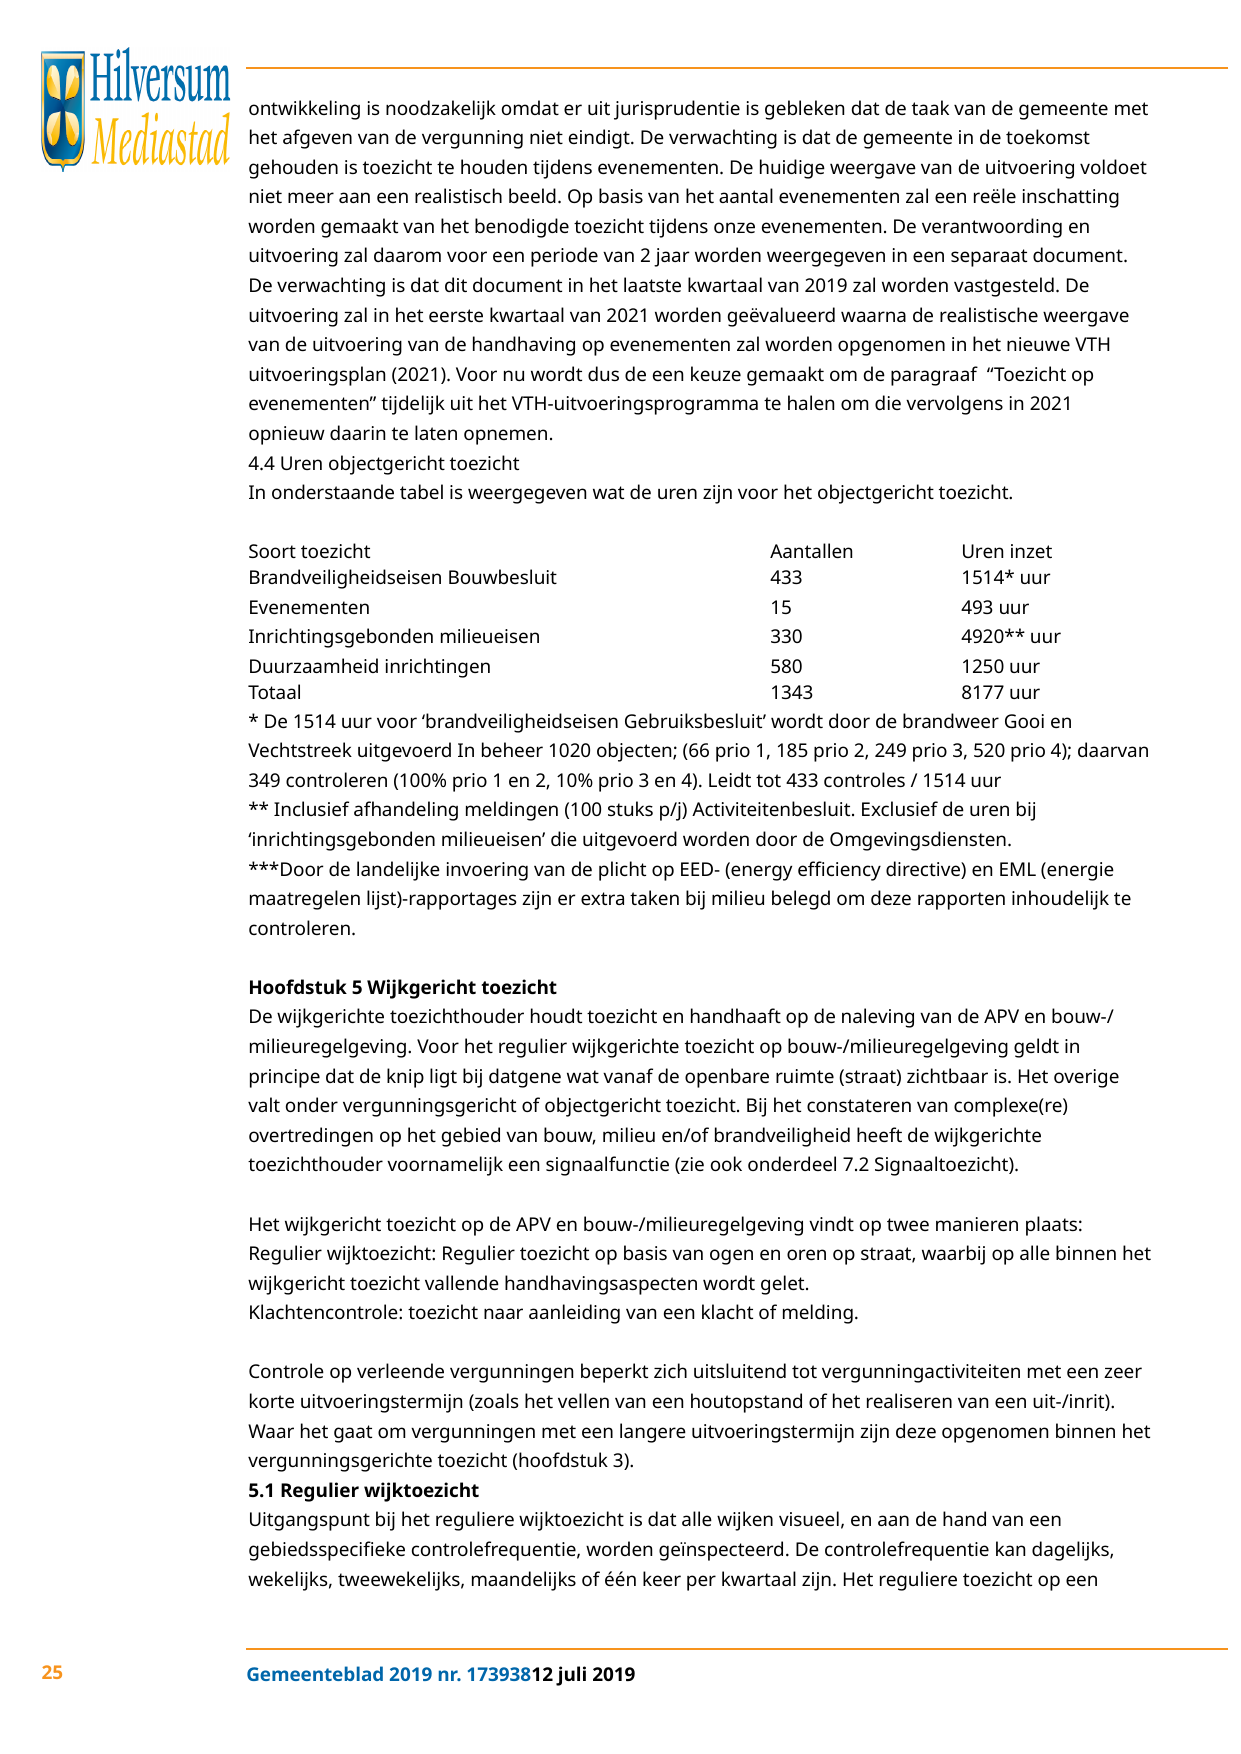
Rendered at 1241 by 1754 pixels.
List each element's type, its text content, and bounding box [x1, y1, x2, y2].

text Controle op verleende vergunningen beperkt zich uitsluitend tot vergunningactiviteiten met een zeer korte uitvoeringstermijn (zoals het vellen van een houtopstand of het realiseren van een uit-/inrit). Waar het gaat om vergunningen met een langere uitvoeringstermijn zijn deze opgenomen binnen het vergunningsgerichte toezicht (hoofdstuk 3). [248, 1359, 1152, 1473]
table_cell Totaal [248, 679, 770, 704]
text Het wijkgericht toezicht op de APV en bouw-/milieuregelgeving vindt op twee manieren plaats: [248, 1211, 1152, 1236]
text In onderstaande tabel is weergegeven wat de uren zijn voor het objectgericht toezicht. [248, 479, 1152, 505]
text Uitgangspunt bij het reguliere wijktoezicht is dat alle wijken visueel, en aan de hand van een gebiedsspecifieke controlefrequentie, worden geïnspecteerd. De controlefrequentie kan dagelijks, wekelijks, tweewekelijks, maandelijks of één keer per kwartaal zijn. Het reguliere toezicht op een [248, 1507, 1152, 1591]
table_cell 8177 uur [961, 679, 1152, 704]
text milieuregelgeving. Voor het regulier wijkgerichte toezicht op bouw-/milieuregelgeving geldt in principe dat de knip ligt bij datgene wat vanaf de openbare ruimte (straat) zichtbaar is. Het overige valt onder vergunningsgericht of objectgericht toezicht. Bij het constateren van complexe(re) overtredingen op het gebied van bouw, milieu en/of brandveiligheid heeft de wijkgerichte toezichthouder voornamelijk een signaalfunctie (zie ook onderdeel 7.2 Signaaltoezicht). [248, 1033, 1152, 1177]
text 5.1 Regulier wijktoezicht [248, 1477, 1152, 1503]
text Hoofdstuk 5 Wijkgericht toezicht [248, 974, 1152, 1000]
text * De 1514 uur voor ‘brandveiligheidseisen Gebruiksbesluit’ wordt door de brandweer Gooi en Vechtstreek uitgevoerd In beheer 1020 objecten; (66 prio 1, 185 prio 2, 249 prio 3, 520 prio 4); daarvan 349 controleren (100% prio 1 en 2, 10% prio 3 en 4). Leidt tot 433 controles / 1514 uur [248, 708, 1152, 793]
text Regulier wijktoezicht: Regulier toezicht op basis van ogen en oren op straat, waarbij op alle binnen het wijkgericht toezicht vallende handhavingsaspecten wordt gelet. [248, 1240, 1152, 1296]
text ** Inclusief afhandeling meldingen (100 stuks p/j) Activiteitenbesluit. Exclusief de uren bij ‘inrichtingsgebonden milieueisen’ die uitgevoerd worden door de Omgevingsdiensten. [248, 797, 1152, 852]
table_header Aantallen [770, 539, 961, 564]
text De wijkgerichte toezichthouder houdt toezicht en handhaaft op de naleving van de APV en bouw-/ [248, 1004, 1152, 1029]
table_cell 1343 [770, 679, 961, 704]
text ontwikkeling is noodzakelijk omdat er uit jurisprudentie is gebleken dat de taak van de gemeente met het afgeven van de vergunning niet eindigt. De verwachting is dat de gemeente in de toekomst gehouden is toezicht te houden tijdens evenementen. De huidige weergave van de uitvoering voldoet niet meer aan een realistisch beeld. Op basis van het aantal evenementen zal een reële inschatting worden gemaakt van het benodigde toezicht tijdens onze evenementen. De verantwoording en uitvoering zal daarom voor een periode van 2 jaar worden weergegeven in een separaat document. De verwachting is dat dit document in het laatste kwartaal van 2019 zal worden vastgesteld. De uitvoering zal in het eerste kwartaal van 2021 worden geëvalueerd waarna de realistische weergave van de uitvoering van de handhaving op evenementen zal worden opgenomen in het nieuwe VTH uitvoeringsplan (2021). Voor nu wordt dus de een keuze gemaakt om de paragraaf “Toezicht op evenementen” tijdelijk uit het VTH-uitvoeringsprogramma te halen om die vervolgens in 2021 opnieuw daarin te laten opnemen. [248, 95, 1152, 446]
table_cell 433 15 330 580 [770, 564, 961, 679]
table_cell Brandveiligheidseisen Bouwbesluit Evenementen Inrichtingsgebonden milieueisen Duurzaamheid inrichtingen [248, 564, 770, 679]
table_header Soort toezicht [248, 539, 770, 564]
picture [41, 47, 231, 172]
text Klachtencontrole: toezicht naar aanleiding van een klacht of melding. [248, 1299, 1152, 1325]
text 4.4 Uren objectgericht toezicht [248, 450, 1152, 476]
table_header Uren inzet [961, 539, 1152, 564]
table_cell 1514* uur 493 uur 4920** uur 1250 uur [961, 564, 1152, 679]
text ***Door de landelijke invoering van de plicht op EED- (energy efficiency directive) en EML (energie maatregelen lijst)-rapportages zijn er extra taken bij milieu belegd om deze rapporten inhoudelijk te controleren. [248, 856, 1152, 941]
